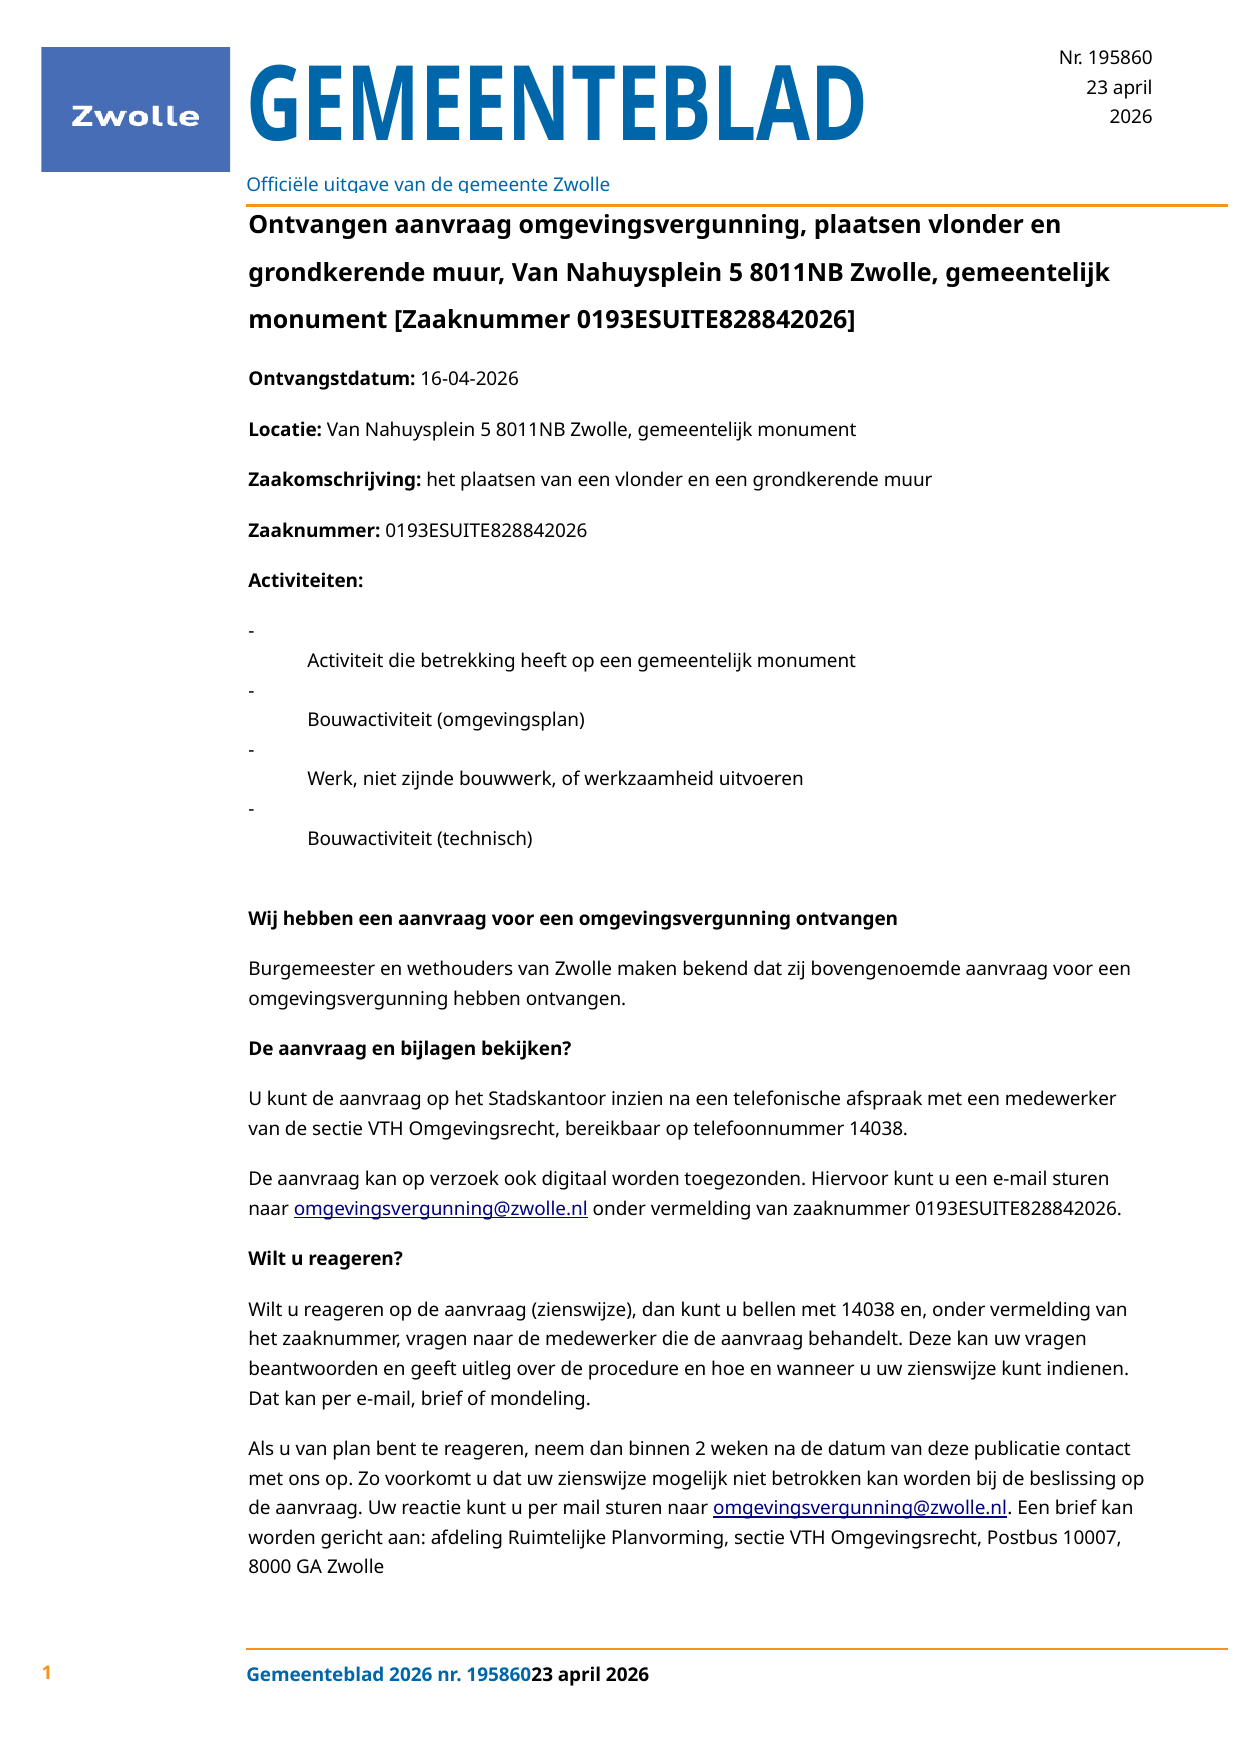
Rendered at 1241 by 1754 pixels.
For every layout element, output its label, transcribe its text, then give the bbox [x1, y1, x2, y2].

text Zaaknummer: 0193ESUITE828842026 [248, 517, 1152, 542]
text Ontvangstdatum: 16-04-2026 [248, 366, 1152, 391]
text Activiteiten: [248, 567, 1152, 593]
text Burgemeester en wethouders van Zwolle maken bekend dat zij bovengenoemde aanvraag voor een omgevingsvergunning hebben ontvangen. [248, 955, 1152, 1010]
text Ontvangen aanvraag omgevingsvergunning, plaatsen vlonder en grondkerende muur, Van Nahuysplein 5 8011NB Zwolle, gemeentelijk monument [Zaaknummer 0193ESUITE828842026] [248, 207, 1152, 336]
text Wilt u reageren? [248, 1246, 1152, 1271]
text Als u van plan bent te reageren, neem dan binnen 2 weken na de datum van deze publicatie contact met ons op. Zo voorkomt u dat uw zienswijze mogelijk niet betrokken kan worden bij de beslissing op de aanvraag. Uw reactie kunt u per mail sturen naar omgevingsvergunning@zwolle.nl. Een brief kan worden gericht aan: afdeling Ruimtelijke Planvorming, sectie VTH Omgevingsrecht, Postbus 10007, 8000 GA Zwolle [248, 1435, 1152, 1579]
text Wilt u reageren op de aanvraag (zienswijze), dan kunt u bellen met 14038 en, onder vermelding van het zaaknummer, vragen naar de medewerker die de aanvraag behandelt. Deze kan uw vragen beantwoorden en geeft uitleg over de procedure en hoe en wanneer u uw zienswijze kunt indienen. Dat kan per e-mail, brief of mondeling. [248, 1296, 1152, 1410]
list Bouwactiviteit (omgevingsplan) [248, 706, 1152, 732]
text Wij hebben een aanvraag voor een omgevingsvergunning ontvangen [248, 905, 1152, 930]
list Activiteit die betrekking heeft op een gemeentelijk monument [248, 647, 1152, 673]
text De aanvraag kan op verzoek ook digitaal worden toegezonden. Hiervoor kunt u een e-mail sturen naar omgevingsvergunning@zwolle.nl onder vermelding van zaaknummer 0193ESUITE828842026. [248, 1166, 1152, 1221]
list Bouwactiviteit (technisch) [248, 825, 1152, 850]
text De aanvraag en bijlagen bekijken? [248, 1035, 1152, 1061]
list Werk, niet zijnde bouwwerk, of werkzaamheid uitvoeren [248, 766, 1152, 791]
text Locatie: Van Nahuysplein 5 8011NB Zwolle, gemeentelijk monument [248, 416, 1152, 442]
picture [41, 47, 231, 172]
text Zaakomschrijving: het plaatsen van een vlonder en een grondkerende muur [248, 466, 1152, 492]
text U kunt de aanvraag op het Stadskantoor inzien na een telefonische afspraak met een medewerker van de sectie VTH Omgevingsrecht, bereikbaar op telefoonnummer 14038. [248, 1086, 1152, 1141]
